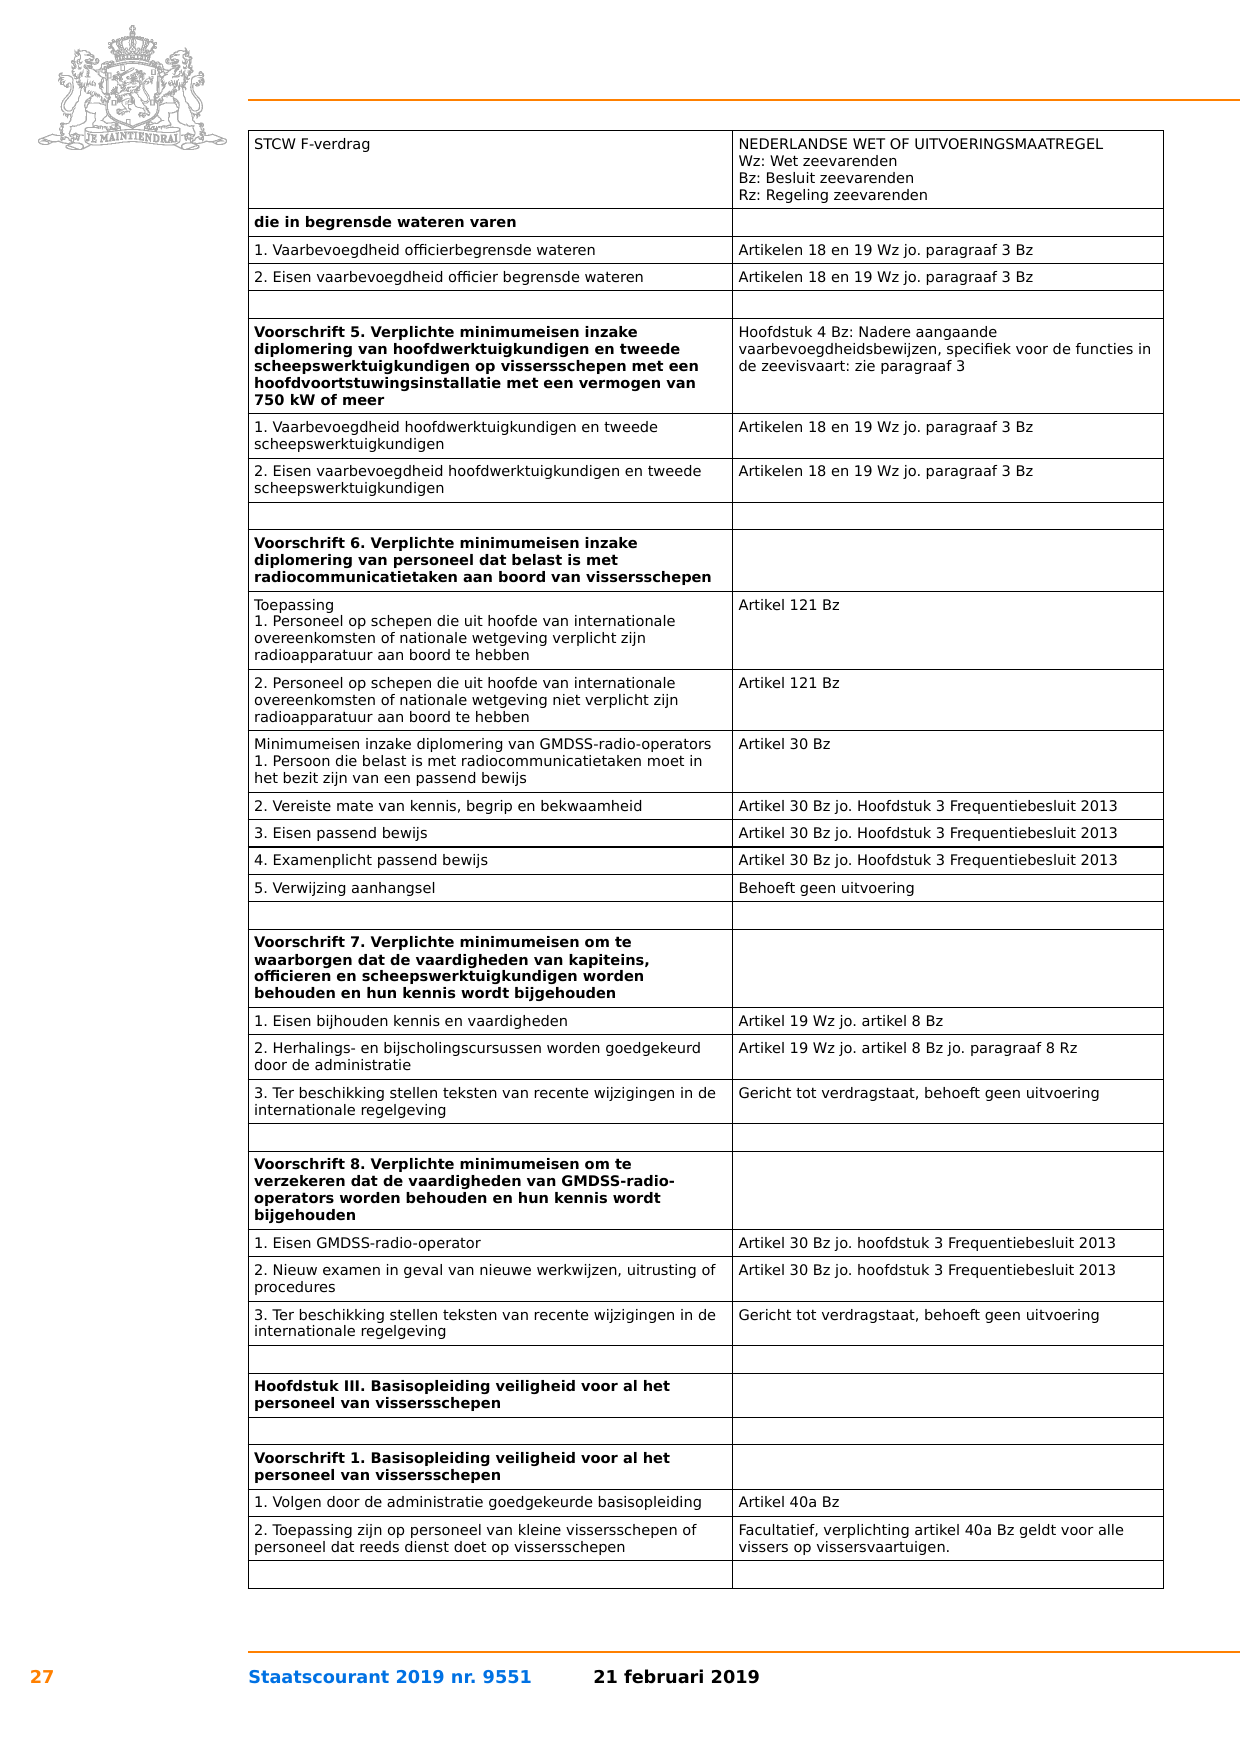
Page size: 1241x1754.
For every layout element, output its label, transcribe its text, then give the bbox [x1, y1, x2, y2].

table_cell Gericht tot verdragstaat, behoeft geen uitvoering [733, 1080, 1163, 1123]
table_cell [733, 1124, 1163, 1151]
table_cell Artikelen 18 en 19 Wz jo. paragraaf 3 Bz [733, 237, 1163, 263]
picture [38, 25, 227, 150]
table_cell 2. Vereiste mate van kennis, begrip en bekwaamheid [249, 793, 732, 819]
table_cell [733, 1418, 1163, 1444]
table_cell Artikel 40a Bz [733, 1490, 1163, 1516]
table_cell 3. Ter beschikking stellen teksten van recente wijzigingen in de internationale regelgeving [249, 1080, 732, 1123]
table_cell Behoeft geen uitvoering [733, 875, 1163, 901]
table_cell Artikel 121 Bz [733, 592, 1163, 669]
table_cell Voorschrift 8. Verplichte minimumeisen om te verzekeren dat de vaardigheden van GMDSS-radio-operators worden behouden en hun kennis wordt bijgehouden [249, 1152, 732, 1229]
table_cell Artikel 19 Wz jo. artikel 8 Bz jo. paragraaf 8 Rz [733, 1035, 1163, 1079]
table_cell Voorschrift 6. Verplichte minimumeisen inzake diplomering van personeel dat belast is met radiocommunicatietaken aan boord van vissersschepen [249, 530, 732, 591]
table_header STCW F-verdrag [249, 131, 732, 208]
table_cell Hoofdstuk 4 Bz: Nadere aangaande vaarbevoegdheidsbewijzen, specifiek voor de functies in de zeevisvaart: zie paragraaf 3 [733, 319, 1163, 413]
table_cell Artikelen 18 en 19 Wz jo. paragraaf 3 Bz [733, 264, 1163, 290]
table_cell Artikel 30 Bz jo. hoofdstuk 3 Frequentiebesluit 2013 [733, 1257, 1163, 1301]
table_cell Artikel 30 Bz [733, 731, 1163, 792]
table_cell [249, 1346, 732, 1372]
table_cell Voorschrift 7. Verplichte minimumeisen om te waarborgen dat de vaardigheden van kapiteins, officieren en scheepswerktuigkundigen worden behouden en hun kennis wordt bijgehouden [249, 930, 732, 1007]
table_cell 1. Eisen bijhouden kennis en vaardigheden [249, 1008, 732, 1034]
table_cell [733, 503, 1163, 529]
table_cell [733, 902, 1163, 929]
table_cell [249, 291, 732, 318]
table_cell Toepassing 1. Personeel op schepen die uit hoofde van internationale overeenkomsten of nationale wetgeving verplicht zijn radioapparatuur aan boord te hebben [249, 592, 732, 669]
table_cell [733, 291, 1163, 318]
table_cell [249, 1561, 732, 1588]
table_cell [249, 503, 732, 529]
table_cell [733, 1346, 1163, 1372]
table_cell 5. Verwijzing aanhangsel [249, 875, 732, 901]
table_cell 2. Nieuw examen in geval van nieuwe werkwijzen, uitrusting of procedures [249, 1257, 732, 1301]
table_cell Voorschrift 1. Basisopleiding veiligheid voor al het personeel van vissersschepen [249, 1445, 732, 1488]
table_cell [733, 930, 1163, 1007]
table_cell 1. Vaarbevoegdheid hoofdwerktuigkundigen en tweede scheepswerktuigkundigen [249, 414, 732, 457]
table_cell 1. Eisen GMDSS-radio-operator [249, 1230, 732, 1256]
table_cell Artikel 121 Bz [733, 670, 1163, 730]
table_cell [733, 1445, 1163, 1488]
table_cell [249, 1124, 732, 1151]
table_cell Facultatief, verplichting artikel 40a Bz geldt voor alle vissers op vissersvaartuigen. [733, 1517, 1163, 1560]
table_cell Minimumeisen inzake diplomering van GMDSS-radio-operators 1. Persoon die belast is met radiocommunicatietaken moet in het bezit zijn van een passend bewijs [249, 731, 732, 792]
table_cell Artikel 30 Bz jo. Hoofdstuk 3 Frequentiebesluit 2013 [733, 848, 1163, 874]
table_cell 1. Vaarbevoegdheid officierbegrensde wateren [249, 237, 732, 263]
table_cell [733, 1561, 1163, 1588]
table_cell 2. Eisen vaarbevoegdheid officier begrensde wateren [249, 264, 732, 290]
table_cell Artikel 30 Bz jo. hoofdstuk 3 Frequentiebesluit 2013 [733, 1230, 1163, 1256]
table_cell die in begrensde wateren varen [249, 209, 732, 236]
table_cell Voorschrift 5. Verplichte minimumeisen inzake diplomering van hoofdwerktuigkundigen en tweede scheepswerktuigkundigen op vissersschepen met een hoofdvoortstuwingsinstallatie met een vermogen van 750 kW of meer [249, 319, 732, 413]
table_cell 3. Ter beschikking stellen teksten van recente wijzigingen in de internationale regelgeving [249, 1302, 732, 1345]
table_cell [249, 902, 732, 929]
table_cell 4. Examenplicht passend bewijs [249, 848, 732, 874]
table_cell Artikelen 18 en 19 Wz jo. paragraaf 3 Bz [733, 459, 1163, 502]
table_cell [249, 1418, 732, 1444]
table_cell Artikel 30 Bz jo. Hoofdstuk 3 Frequentiebesluit 2013 [733, 820, 1163, 846]
table_cell Hoofdstuk III. Basisopleiding veiligheid voor al het personeel van vissersschepen [249, 1374, 732, 1417]
table_cell [733, 1374, 1163, 1417]
table_cell 2. Toepassing zijn op personeel van kleine vissersschepen of personeel dat reeds dienst doet op vissersschepen [249, 1517, 732, 1560]
table_cell 2. Eisen vaarbevoegdheid hoofdwerktuigkundigen en tweede scheepswerktuigkundigen [249, 459, 732, 502]
table_cell [733, 209, 1163, 236]
table_cell 2. Personeel op schepen die uit hoofde van internationale overeenkomsten of nationale wetgeving niet verplicht zijn radioapparatuur aan boord te hebben [249, 670, 732, 730]
table_cell Artikel 30 Bz jo. Hoofdstuk 3 Frequentiebesluit 2013 [733, 793, 1163, 819]
table_cell 3. Eisen passend bewijs [249, 820, 732, 846]
table_cell Artikelen 18 en 19 Wz jo. paragraaf 3 Bz [733, 414, 1163, 457]
table_cell Gericht tot verdragstaat, behoeft geen uitvoering [733, 1302, 1163, 1345]
table_cell 1. Volgen door de administratie goedgekeurde basisopleiding [249, 1490, 732, 1516]
table_cell Artikel 19 Wz jo. artikel 8 Bz [733, 1008, 1163, 1034]
table_cell [733, 1152, 1163, 1229]
table_cell [733, 530, 1163, 591]
table_cell 2. Herhalings- en bijscholingscursussen worden goedgekeurd door de administratie [249, 1035, 732, 1079]
table_header NEDERLANDSE WET OF UITVOERINGSMAATREGEL Wz: Wet zeevarenden Bz: Besluit zeevarenden Rz: Regeling zeevarenden [733, 131, 1163, 208]
